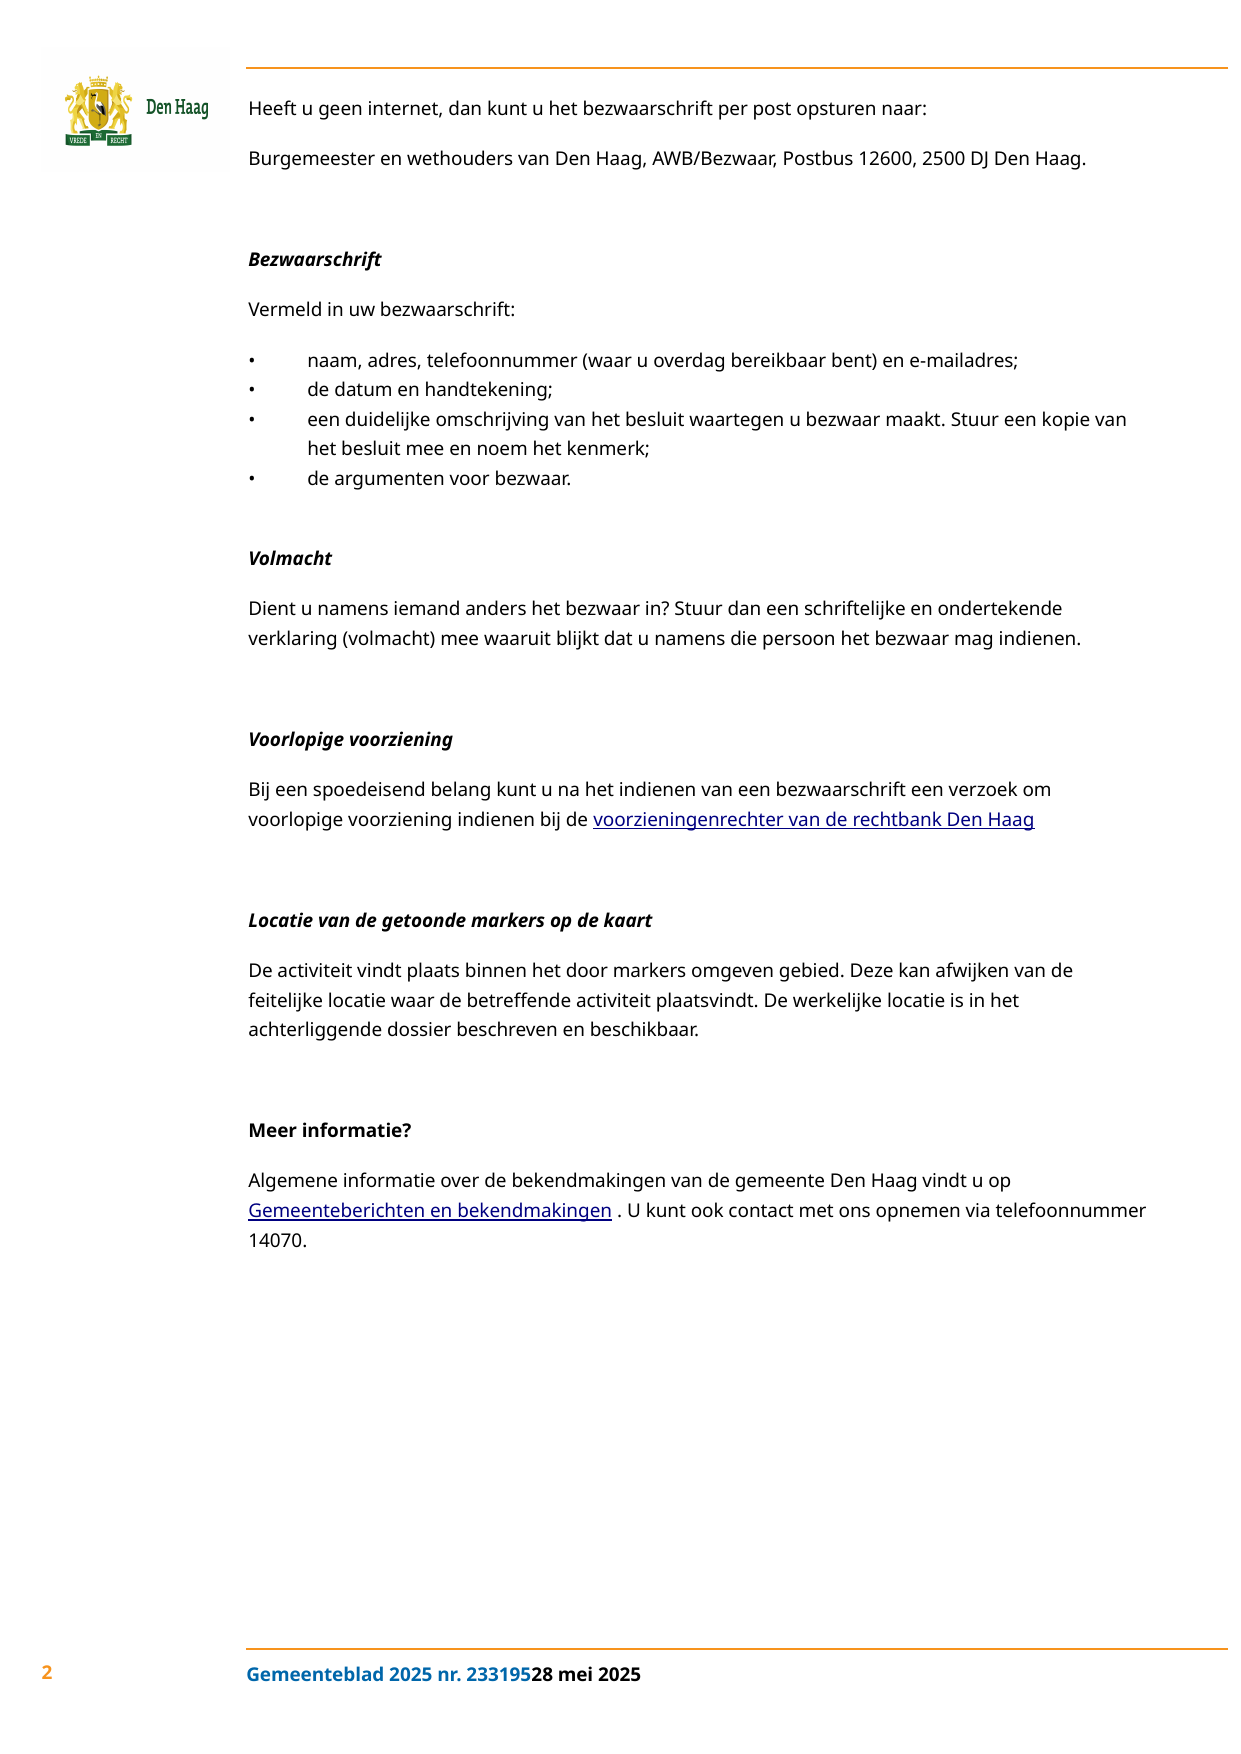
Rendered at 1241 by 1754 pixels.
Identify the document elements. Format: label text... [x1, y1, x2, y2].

text Meer informatie? [248, 1117, 1152, 1143]
text Volmacht [248, 545, 1152, 571]
text Voorlopige voorziening [248, 726, 1152, 752]
text Vermeld in uw bezwaarschrift: [248, 296, 1152, 322]
text Bij een spoedeisend belang kunt u na het indienen van een bezwaarschrift een verzoek om voorlopige voorziening indienen bij de voorzieningenrechter van de rechtbank Den Haag [248, 776, 1152, 832]
text De activiteit vindt plaats binnen het door markers omgeven gebied. Deze kan afwijken van de feitelijke locatie waar de betreffende activiteit plaatsvindt. De werkelijke locatie is in het achterliggende dossier beschreven en beschikbaar. [248, 957, 1152, 1042]
text Dient u namens iemand anders het bezwaar in? Stuur dan een schriftelijke en ondertekende verklaring (volmacht) mee waaruit blijkt dat u namens die persoon het bezwaar mag indienen. [248, 596, 1152, 651]
text Burgemeester en wethouders van Den Haag, AWB/Bezwaar, Postbus 12600, 2500 DJ Den Haag. [248, 145, 1152, 171]
list de argumenten voor bezwaar. [248, 465, 1152, 491]
list naam, adres, telefoonnummer (waar u overdag bereikbaar bent) en e-mailadres; [248, 347, 1152, 373]
text Locatie van de getoonde markers op de kaart [248, 907, 1152, 933]
list een duidelijke omschrijving van het besluit waartegen u bezwaar maakt. Stuur een kopie van het besluit mee en noem het kenmerk; [248, 406, 1152, 461]
picture [41, 47, 231, 172]
text Bezwaarschrift [248, 246, 1152, 272]
text Algemene informatie over de bekendmakingen van de gemeente Den Haag vindt u op Gemeenteberichten en bekendmakingen . U kunt ook contact met ons opnemen via telefoonnummer 14070. [248, 1168, 1152, 1253]
list de datum en handtekening; [248, 376, 1152, 402]
text Heeft u geen internet, dan kunt u het bezwaarschrift per post opsturen naar: [248, 95, 1152, 121]
